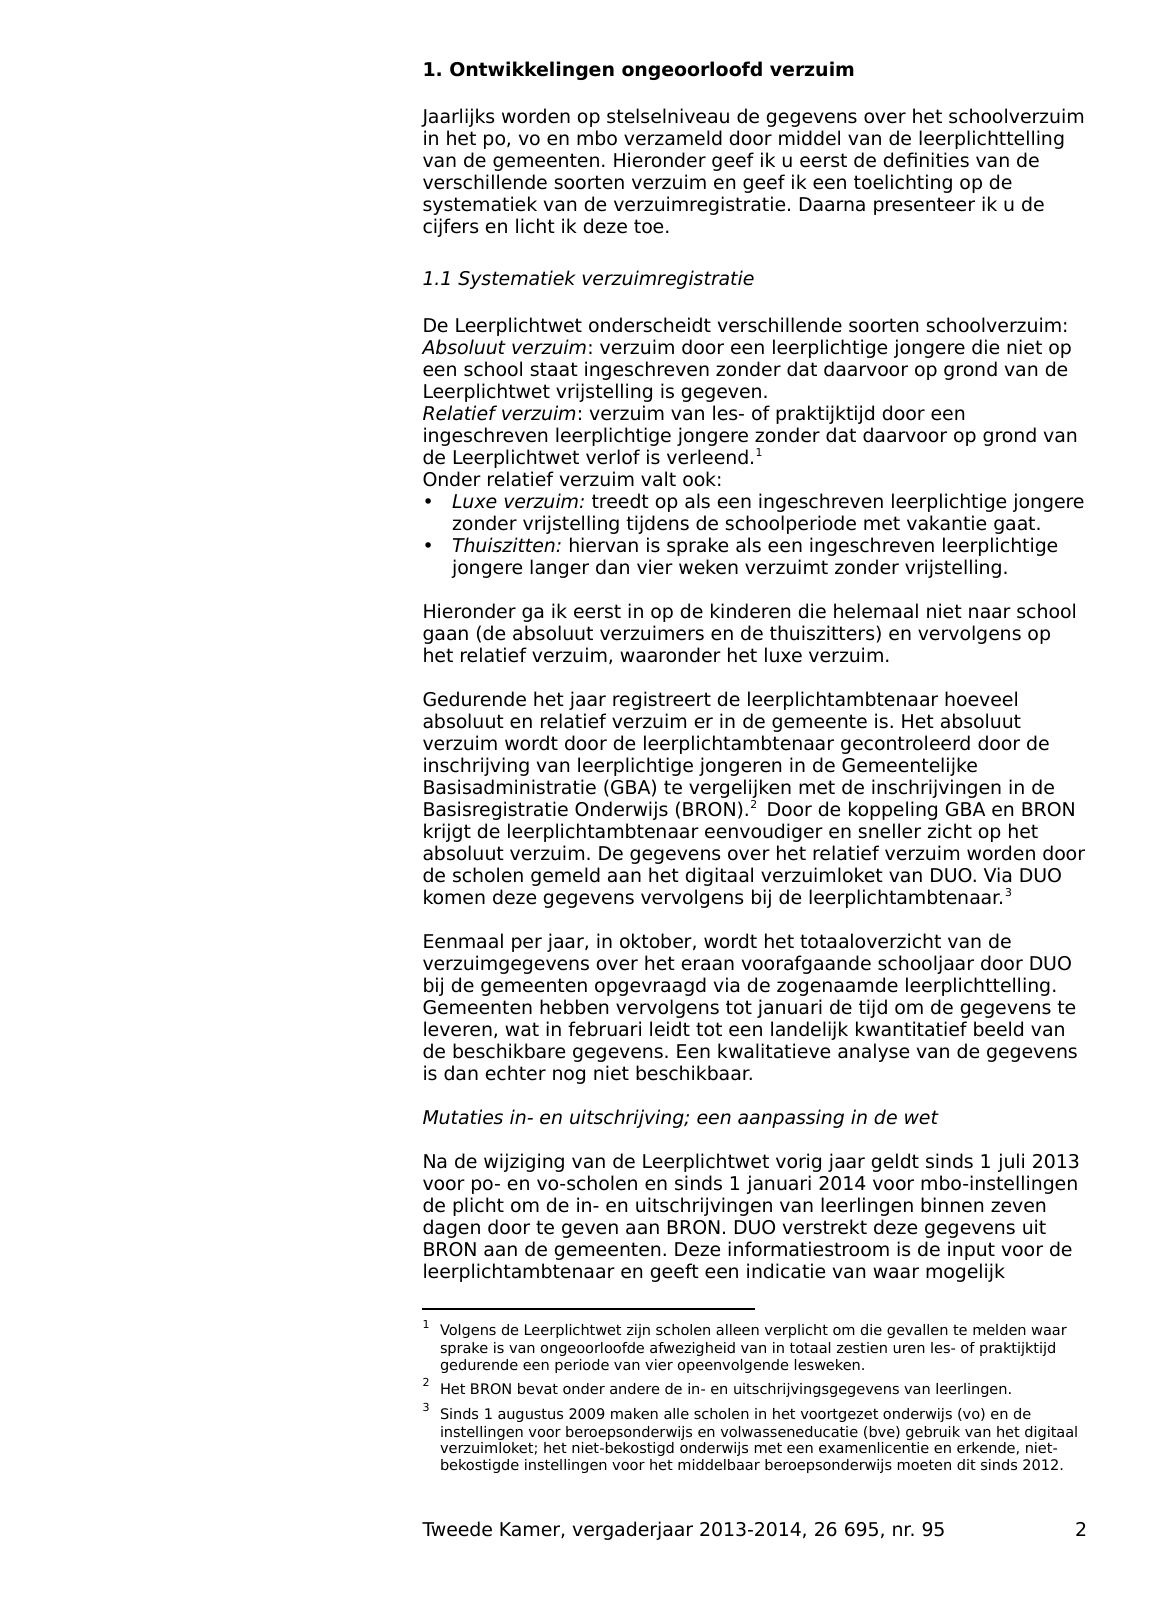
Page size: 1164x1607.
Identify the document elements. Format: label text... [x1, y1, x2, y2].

text Hieronder ga ik eerst in op de kinderen die helemaal niet naar school gaan (de absoluut verzuimers en de thuiszitters) en vervolgens op het relatief verzuim, waaronder het luxe verzuim. [422, 601, 1087, 667]
text Volgens de Leerplichtwet zijn scholen alleen verplicht om die gevallen te melden waar sprake is van ongeoorloofde afwezigheid van in totaal zestien uren les- of praktijktijd gedurende een periode van vier opeenvolgende lesweken. [422, 1318, 1087, 1374]
text • Luxe verzuim: treedt op als een ingeschreven leerplichtige jongere zonder vrijstelling tijdens de schoolperiode met vakantie gaat. [422, 491, 1087, 535]
text • Thuiszitten: hiervan is sprake als een ingeschreven leerplichtige jongere langer dan vier weken verzuimt zonder vrijstelling. [422, 535, 1087, 579]
text Absoluut verzuim: verzuim door een leerplichtige jongere die niet op een school staat ingeschreven zonder dat daarvoor op grond van de Leerplichtwet vrijstelling is gegeven. [422, 337, 1087, 403]
text Het BRON bevat onder andere de in- en uitschrijvingsgegevens van leerlingen. [422, 1377, 1087, 1399]
subtitle 1. Ontwikkelingen ongeoorloofd verzuim [422, 59, 1087, 81]
text Onder relatief verzuim valt ook: [422, 469, 1087, 491]
subtitle 1.1 Systematiek verzuimregistratie [422, 268, 1087, 290]
text Eenmaal per jaar, in oktober, wordt het totaaloverzicht van de verzuimgegevens over het eraan voorafgaande schooljaar door DUO bij de gemeenten opgevraagd via de zogenaamde leerplichttelling. Gemeenten hebben vervolgens tot januari de tijd om de gegevens te leveren, wat in februari leidt tot een landelijk kwantitatief beeld van de beschikbare gegevens. Een kwalitatieve analyse van de gegevens is dan echter nog niet beschikbaar. [422, 931, 1087, 1085]
text Relatief verzuim: verzuim van les- of praktijktijd door een ingeschreven leerplichtige jongere zonder dat daarvoor op grond van de Leerplichtwet verlof is verleend. [422, 403, 1087, 469]
text Jaarlijks worden op stelselniveau de gegevens over het schoolverzuim in het po, vo en mbo verzameld door middel van de leerplichttelling van de gemeenten. Hieronder geef ik u eerst de definities van de verschillende soorten verzuim en geef ik een toelichting op de systematiek van de verzuimregistratie. Daarna presenteer ik u de cijfers en licht ik deze toe. [422, 106, 1087, 238]
text Gedurende het jaar registreert de leerplichtambtenaar hoeveel absoluut en relatief verzuim er in de gemeente is. Het absoluut verzuim wordt door de leerplichtambtenaar gecontroleerd door de inschrijving van leerplichtige jongeren in de Gemeentelijke Basisadministratie (GBA) te vergelijken met de inschrijvingen in de Basisregistratie Onderwijs (BRON). Door de koppeling GBA en BRON krijgt de leerplichtambtenaar eenvoudiger en sneller zicht op het absoluut verzuim. De gegevens over het relatief verzuim worden door de scholen gemeld aan het digitaal verzuimloket van DUO. Via DUO komen deze gegevens vervolgens bij de leerplichtambtenaar. [422, 689, 1087, 909]
text Na de wijziging van de Leerplichtwet vorig jaar geldt sinds 1 juli 2013 voor po- en vo-scholen en sinds 1 januari 2014 voor mbo-instellingen de plicht om de in- en uitschrijvingen van leerlingen binnen zeven dagen door te geven aan BRON. DUO verstrekt deze gegevens uit BRON aan de gemeenten. Deze informatiestroom is de input voor de leerplichtambtenaar en geeft een indicatie van waar mogelijk [422, 1151, 1087, 1283]
text Sinds 1 augustus 2009 maken alle scholen in het voortgezet onderwijs (vo) en de instellingen voor beroepsonderwijs en volwasseneducatie (bve) gebruik van het digitaal verzuimloket; het niet-bekostigd onderwijs met een examenlicentie en erkende, niet-bekostigde instellingen voor het middelbaar beroepsonderwijs moeten dit sinds 2012. [422, 1402, 1087, 1474]
text De Leerplichtwet onderscheidt verschillende soorten schoolverzuim: [422, 315, 1087, 337]
subtitle Mutaties in- en uitschrijving; een aanpassing in de wet [422, 1107, 1087, 1129]
